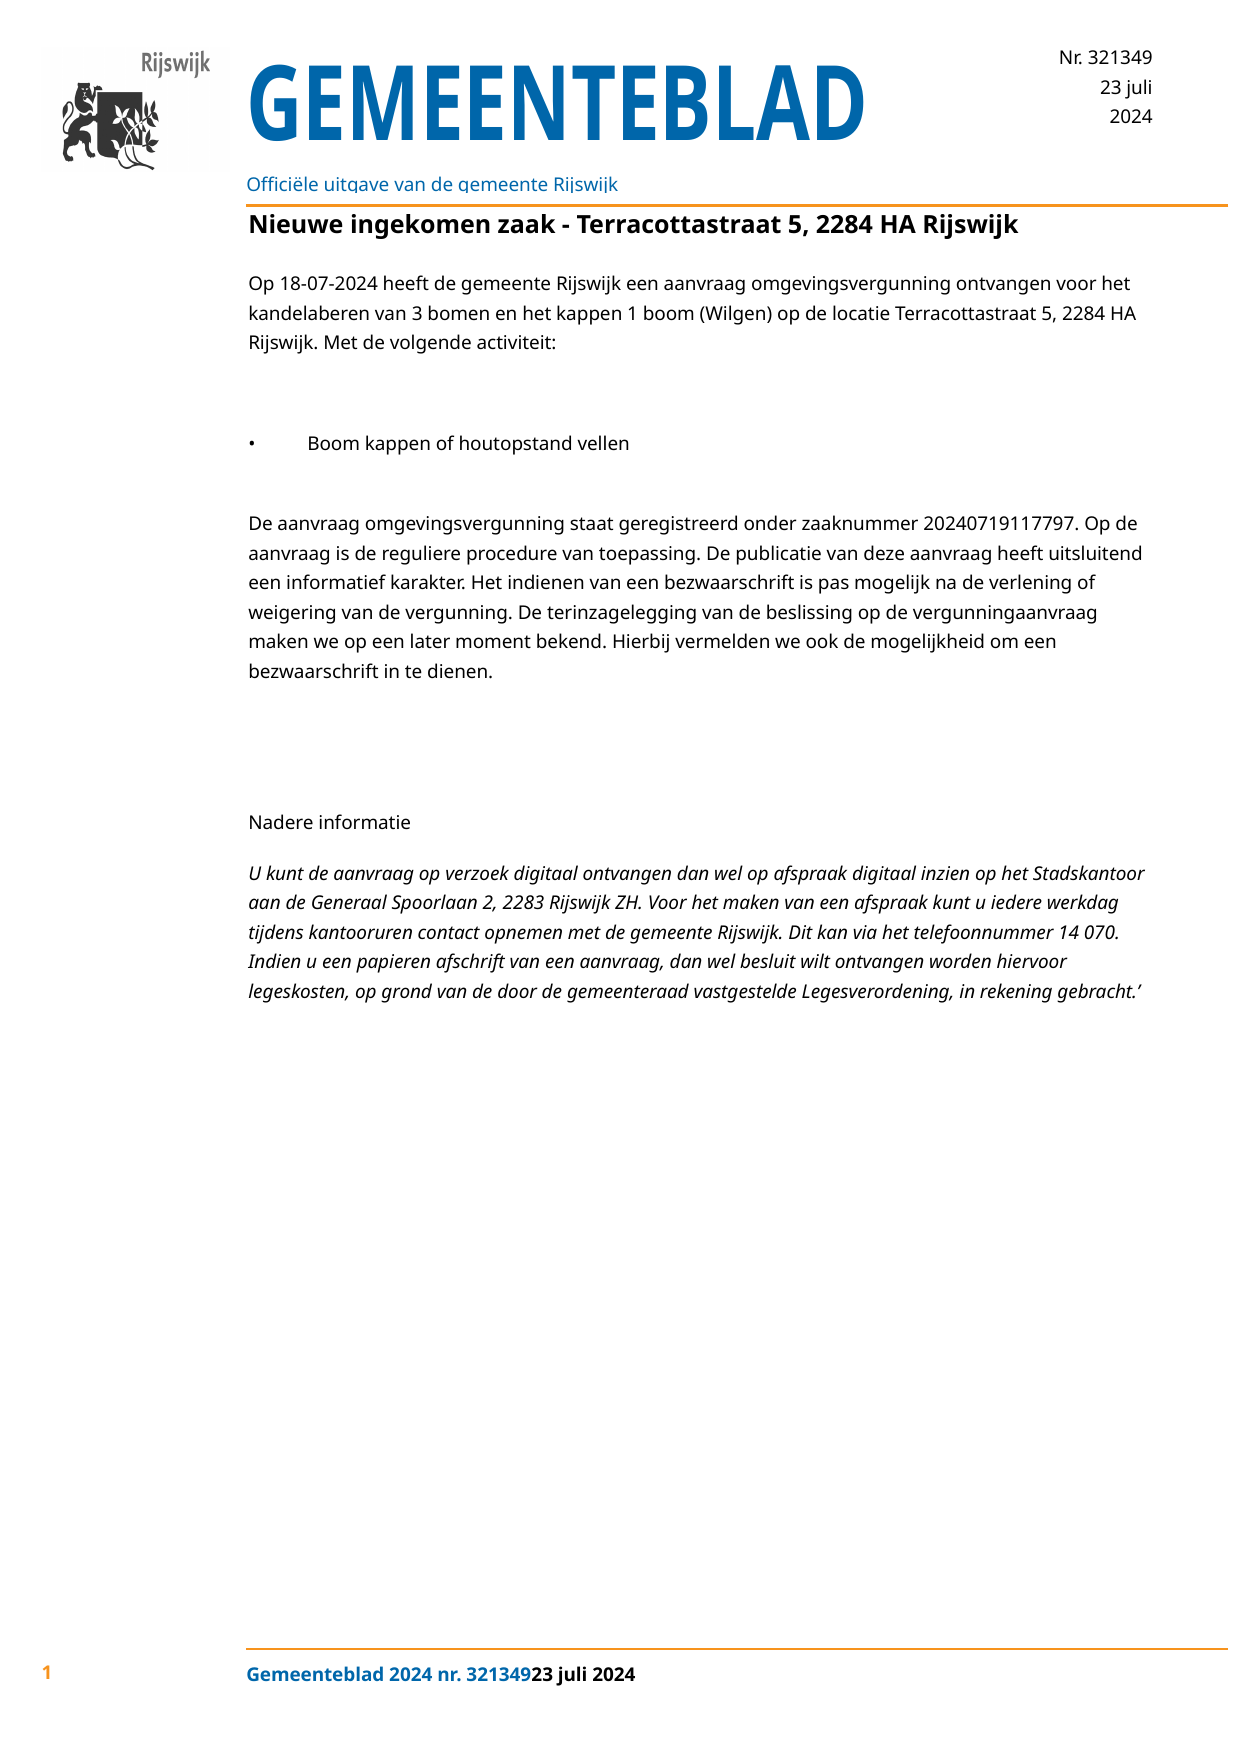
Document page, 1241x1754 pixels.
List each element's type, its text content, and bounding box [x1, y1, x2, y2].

text De aanvraag omgevingsvergunning staat geregistreerd onder zaaknummer 20240719117797. Op de aanvraag is de reguliere procedure van toepassing. De publicatie van deze aanvraag heeft uitsluitend een informatief karakter. Het indienen van een bezwaarschrift is pas mogelijk na de verlening of weigering van de vergunning. De terinzagelegging van de beslissing op de vergunningaanvraag maken we op een later moment bekend. Hierbij vermelden we ook de mogelijkheid om een bezwaarschrift in te dienen. [248, 510, 1152, 684]
text Nieuwe ingekomen zaak - Terracottastraat 5, 2284 HA Rijswijk [248, 207, 1152, 241]
text Nadere informatie [248, 809, 1152, 835]
picture [41, 47, 231, 172]
text U kunt de aanvraag op verzoek digitaal ontvangen dan wel op afspraak digitaal inzien op het Stadskantoor aan de Generaal Spoorlaan 2, 2283 Rijswijk ZH. Voor het maken van een afspraak kunt u iedere werkdag tijdens kantooruren contact opnemen met de gemeente Rijswijk. Dit kan via het telefoonnummer 14 070. Indien u een papieren afschrift van een aanvraag, dan wel besluit wilt ontvangen worden hiervoor legeskosten, op grond van de door de gemeenteraad vastgestelde Legesverordening, in rekening gebracht.’ [248, 860, 1152, 1004]
list Boom kappen of houtopstand vellen [248, 430, 1152, 456]
text Op 18-07-2024 heeft de gemeente Rijswijk een aanvraag omgevingsvergunning ontvangen voor het kandelaberen van 3 bomen en het kappen 1 boom (Wilgen) op de locatie Terracottastraat 5, 2284 HA Rijswijk. Met de volgende activiteit: [248, 270, 1152, 355]
